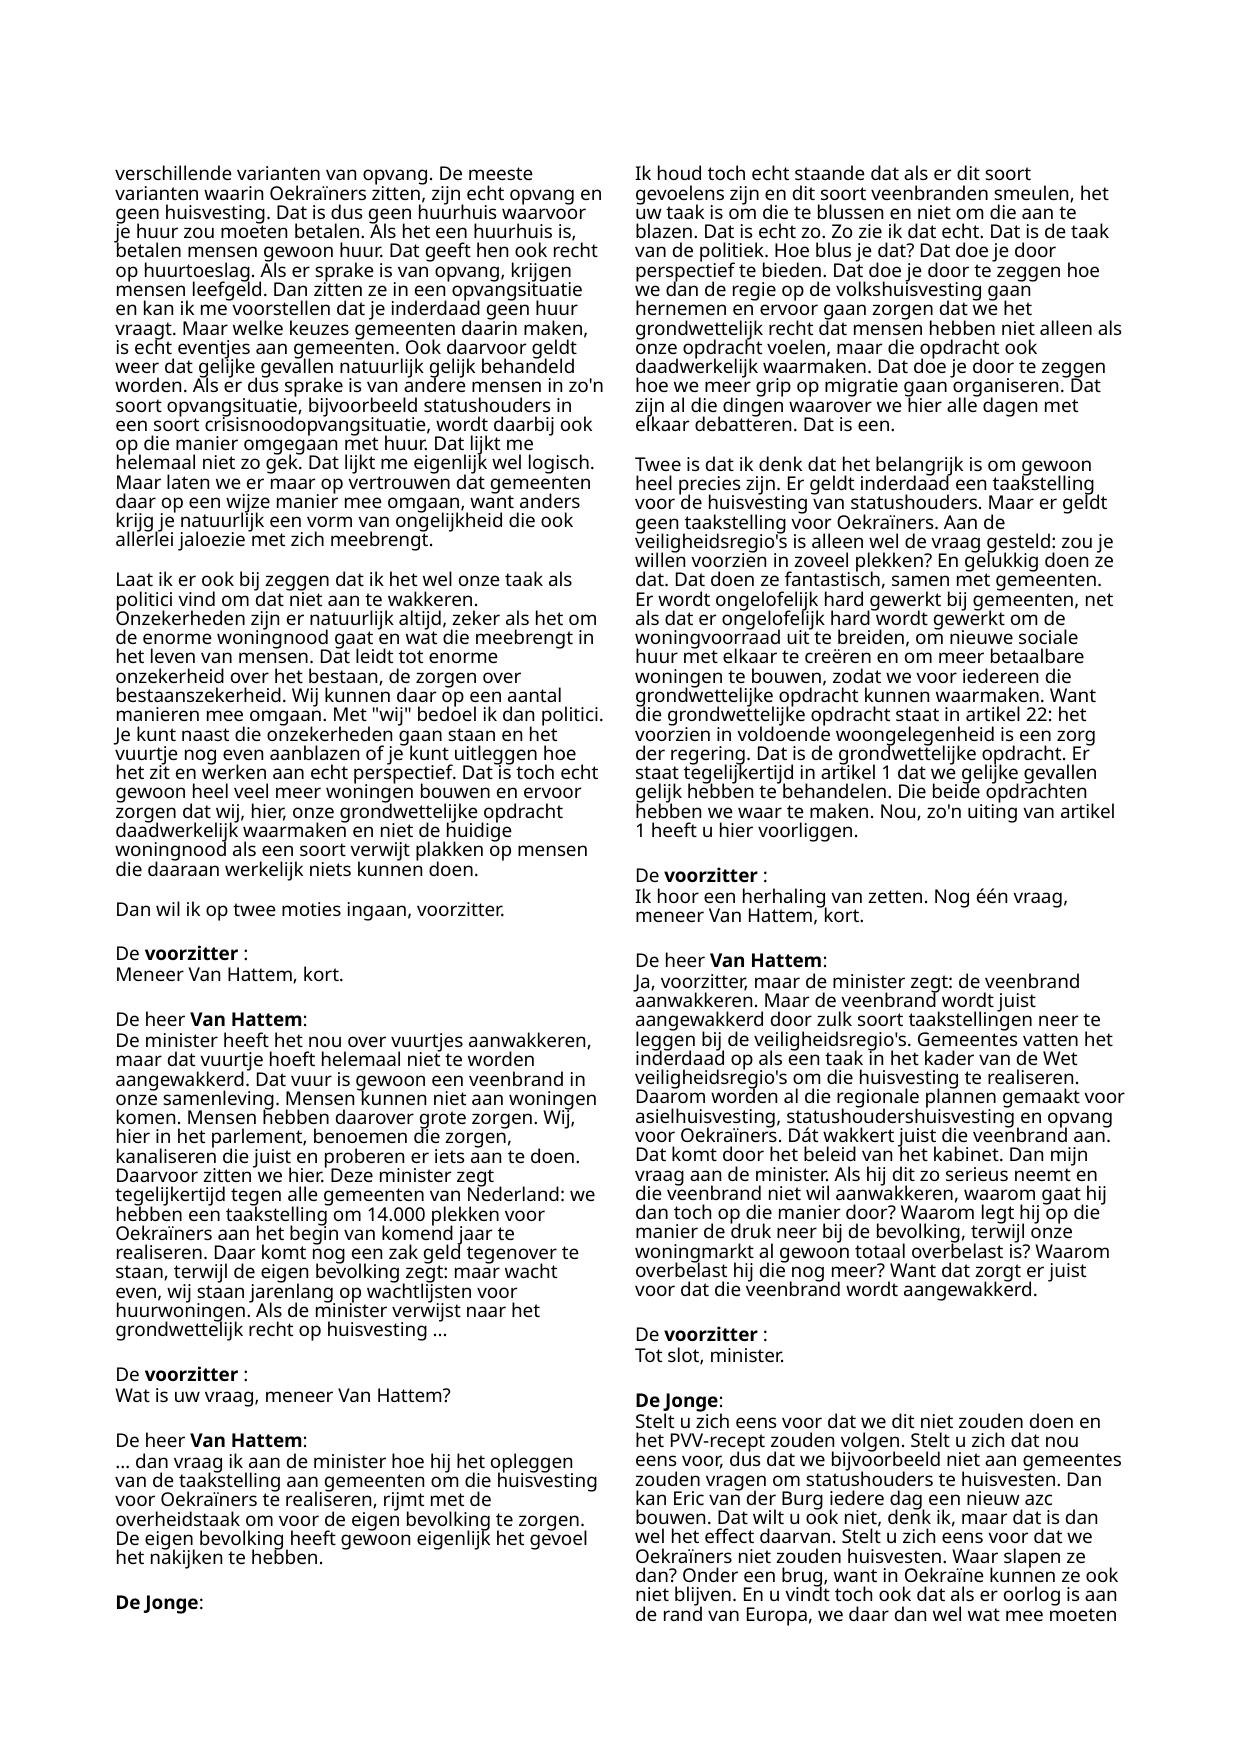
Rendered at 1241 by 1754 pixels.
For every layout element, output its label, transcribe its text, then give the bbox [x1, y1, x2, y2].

text verschillende varianten van opvang. De meeste varianten waarin Oekraïners zitten, zijn echt opvang en geen huisvesting. Dat is dus geen huurhuis waarvoor je huur zou moeten betalen. Als het een huurhuis is, betalen mensen gewoon huur. Dat geeft hen ook recht op huurtoeslag. Als er sprake is van opvang, krijgen mensen leefgeld. Dan zitten ze in een opvangsituatie en kan ik me voorstellen dat je inderdaad geen huur vraagt. Maar welke keuzes gemeenten daarin maken, is echt eventjes aan gemeenten. Ook daarvoor geldt weer dat gelijke gevallen natuurlijk gelijk behandeld worden. Als er dus sprake is van andere mensen in zo'n soort opvangsituatie, bijvoorbeeld statushouders in een soort crisisnoodopvangsituatie, wordt daarbij ook op die manier omgegaan met huur. Dat lijkt me helemaal niet zo gek. Dat lijkt me eigenlijk wel logisch. Maar laten we er maar op vertrouwen dat gemeenten daar op een wijze manier mee omgaan, want anders krijg je natuurlijk een vorm van ongelijkheid die ook allerlei jaloezie met zich meebrengt. [115, 165, 605, 551]
text Dan wil ik op twee moties ingaan, voorzitter. [115, 901, 605, 920]
text De heer Van Hattem: [115, 1006, 605, 1032]
text De heer Van Hattem: [635, 947, 1125, 973]
text Twee is dat ik denk dat het belangrijk is om gewoon heel precies zijn. Er geldt inderdaad een taakstelling voor de huisvesting van statushouders. Maar er geldt geen taakstelling voor Oekraïners. Aan de veiligheidsregio's is alleen wel de vraag gesteld: zou je willen voorzien in zoveel plekken? En gelukkig doen ze dat. Dat doen ze fantastisch, samen met gemeenten. Er wordt ongelofelijk hard gewerkt bij gemeenten, net als dat er ongelofelijk hard wordt gewerkt om de woningvoorraad uit te breiden, om nieuwe sociale huur met elkaar te creëren en om meer betaalbare woningen te bouwen, zodat we voor iedereen die grondwettelijke opdracht kunnen waarmaken. Want die grondwettelijke opdracht staat in artikel 22: het voorzien in voldoende woongelegenheid is een zorg der regering. Dat is de grondwettelijke opdracht. Er staat tegelijkertijd in artikel 1 dat we gelijke gevallen gelijk hebben te behandelen. Die beide opdrachten hebben we waar te maken. Nou, zo'n uiting van artikel 1 heeft u hier voorliggen. [635, 456, 1125, 841]
text De voorzitter : [115, 941, 605, 966]
text Ik hoor een herhaling van zetten. Nog één vraag, meneer Van Hattem, kort. [635, 888, 1125, 926]
text … dan vraag ik aan de minister hoe hij het opleggen van de taakstelling aan gemeenten om die huisvesting voor Oekraïners te realiseren, rijmt met de overheidstaak om voor de eigen bevolking te zorgen. De eigen bevolking heeft gewoon eigenlijk het gevoel het nakijken te hebben. [115, 1453, 605, 1568]
text De voorzitter : [635, 1321, 1125, 1347]
text De voorzitter : [115, 1361, 605, 1387]
text Laat ik er ook bij zeggen dat ik het wel onze taak als politici vind om dat niet aan te wakkeren. Onzekerheden zijn er natuurlijk altijd, zeker als het om de enorme woningnood gaat en wat die meebrengt in het leven van mensen. Dat leidt tot enorme onzekerheid over het bestaan, de zorgen over bestaanszekerheid. Wij kunnen daar op een aantal manieren mee omgaan. Met "wij" bedoel ik dan politici. Je kunt naast die onzekerheden gaan staan en het vuurtje nog even aanblazen of je kunt uitleggen hoe het zit en werken aan echt perspectief. Dat is toch echt gewoon heel veel meer woningen bouwen en ervoor zorgen dat wij, hier, onze grondwettelijke opdracht daadwerkelijk waarmaken en niet de huidige woningnood als een soort verwijt plakken op mensen die daaraan werkelijk niets kunnen doen. [115, 571, 605, 880]
text De voorzitter : [635, 862, 1125, 888]
text Tot slot, minister. [635, 1347, 1125, 1366]
text Stelt u zich eens voor dat we dit niet zouden doen en het PVV-recept zouden volgen. Stelt u zich dat nou eens voor, dus dat we bijvoorbeeld niet aan gemeentes zouden vragen om statushouders te huisvesten. Dan kan Eric van der Burg iedere dag een nieuw azc bouwen. Dat wilt u ook niet, denk ik, maar dat is dan wel het effect daarvan. Stelt u zich eens voor dat we Oekraïners niet zouden huisvesten. Waar slapen ze dan? Onder een brug, want in Oekraïne kunnen ze ook niet blijven. En u vindt toch ook dat als er oorlog is aan de rand van Europa, we daar dan wel wat mee moeten [635, 1413, 1125, 1625]
text De Jonge: [115, 1589, 605, 1615]
text Wat is uw vraag, meneer Van Hattem? [115, 1387, 605, 1406]
text Ja, voorzitter, maar de minister zegt: de veenbrand aanwakkeren. Maar de veenbrand wordt juist aangewakkerd door zulk soort taakstellingen neer te leggen bij de veiligheidsregio's. Gemeentes vatten het inderdaad op als een taak in het kader van de Wet veiligheidsregio's om die huisvesting te realiseren. Daarom worden al die regionale plannen gemaakt voor asielhuisvesting, statushoudershuisvesting en opvang voor Oekraïners. Dát wakkert juist die veenbrand aan. Dat komt door het beleid van het kabinet. Dan mijn vraag aan de minister. Als hij dit zo serieus neemt en die veenbrand niet wil aanwakkeren, waarom gaat hij dan toch op die manier door? Waarom legt hij op die manier de druk neer bij de bevolking, terwijl onze woningmarkt al gewoon totaal overbelast is? Waarom overbelast hij die nog meer? Want dat zorgt er juist voor dat die veenbrand wordt aangewakkerd. [635, 973, 1125, 1301]
text De minister heeft het nou over vuurtjes aanwakkeren, maar dat vuurtje hoeft helemaal niet te worden aangewakkerd. Dat vuur is gewoon een veenbrand in onze samenleving. Mensen kunnen niet aan woningen komen. Mensen hebben daarover grote zorgen. Wij, hier in het parlement, benoemen die zorgen, kanaliseren die juist en proberen er iets aan te doen. Daarvoor zitten we hier. Deze minister zegt tegelijkertijd tegen alle gemeenten van Nederland: we hebben een taakstelling om 14.000 plekken voor Oekraïners aan het begin van komend jaar te realiseren. Daar komt nog een zak geld tegenover te staan, terwijl de eigen bevolking zegt: maar wacht even, wij staan jarenlang op wachtlijsten voor huurwoningen. Als de minister verwijst naar het grondwettelijk recht op huisvesting … [115, 1032, 605, 1341]
text De heer Van Hattem: [115, 1427, 605, 1453]
text De Jonge: [635, 1387, 1125, 1413]
text Meneer Van Hattem, kort. [115, 966, 605, 986]
text Ik houd toch echt staande dat als er dit soort gevoelens zijn en dit soort veenbranden smeulen, het uw taak is om die te blussen en niet om die aan te blazen. Dat is echt zo. Zo zie ik dat echt. Dat is de taak van de politiek. Hoe blus je dat? Dat doe je door perspectief te bieden. Dat doe je door te zeggen hoe we dan de regie op de volkshuisvesting gaan hernemen en ervoor gaan zorgen dat we het grondwettelijk recht dat mensen hebben niet alleen als onze opdracht voelen, maar die opdracht ook daadwerkelijk waarmaken. Dat doe je door te zeggen hoe we meer grip op migratie gaan organiseren. Dat zijn al die dingen waarover we hier alle dagen met elkaar debatteren. Dat is een. [635, 165, 1125, 435]
